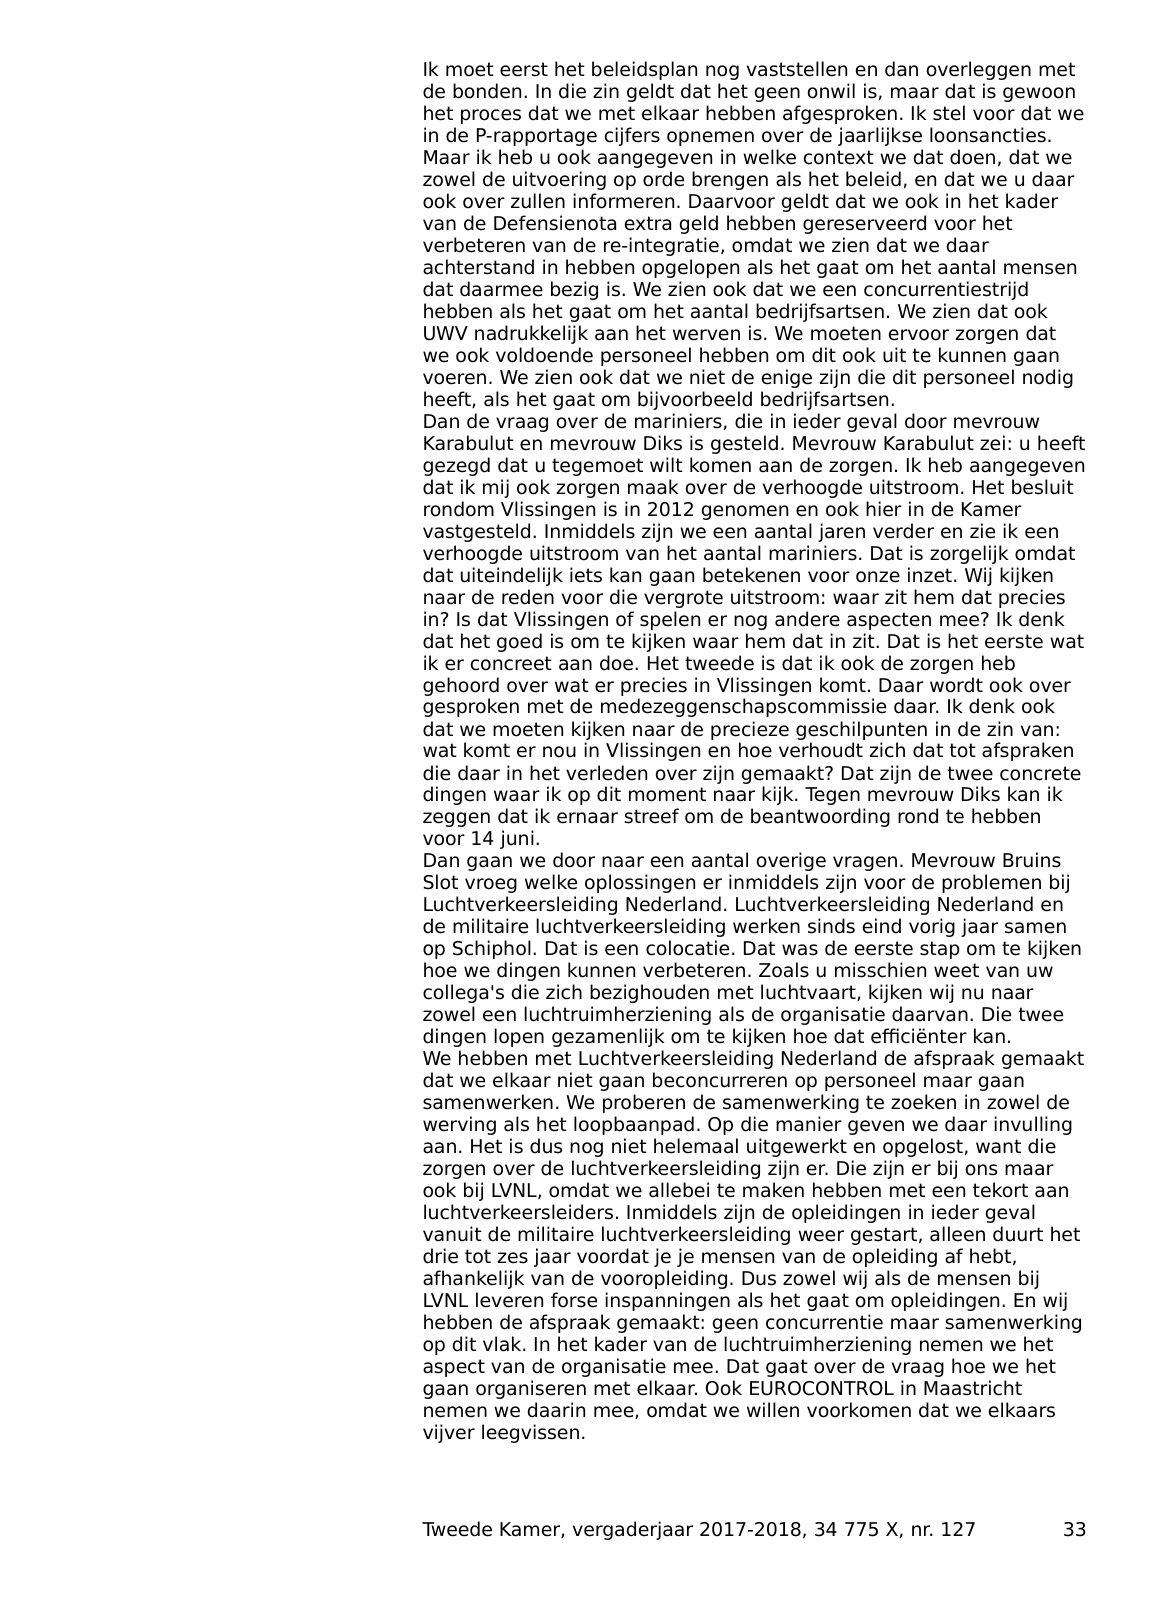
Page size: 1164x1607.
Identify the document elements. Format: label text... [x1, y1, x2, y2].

text Ik moet eerst het beleidsplan nog vaststellen en dan overleggen met de bonden. In die zin geldt dat het geen onwil is, maar dat is gewoon het proces dat we met elkaar hebben afgesproken. Ik stel voor dat we in de P-rapportage cijfers opnemen over de jaarlijkse loonsancties. Maar ik heb u ook aangegeven in welke context we dat doen, dat we zowel de uitvoering op orde brengen als het beleid, en dat we u daar ook over zullen informeren. Daarvoor geldt dat we ook in het kader van de Defensienota extra geld hebben gereserveerd voor het verbeteren van de re-integratie, omdat we zien dat we daar achterstand in hebben opgelopen als het gaat om het aantal mensen dat daarmee bezig is. We zien ook dat we een concurrentiestrijd hebben als het gaat om het aantal bedrijfsartsen. We zien dat ook UWV nadrukkelijk aan het werven is. We moeten ervoor zorgen dat we ook voldoende personeel hebben om dit ook uit te kunnen gaan voeren. We zien ook dat we niet de enige zijn die dit personeel nodig heeft, als het gaat om bijvoorbeeld bedrijfsartsen. [422, 59, 1087, 411]
text We hebben met Luchtverkeersleiding Nederland de afspraak gemaakt dat we elkaar niet gaan beconcurreren op personeel maar gaan samenwerken. We proberen de samenwerking te zoeken in zowel de werving als het loopbaanpad. Op die manier geven we daar invulling aan. Het is dus nog niet helemaal uitgewerkt en opgelost, want die zorgen over de luchtverkeersleiding zijn er. Die zijn er bij ons maar ook bij LVNL, omdat we allebei te maken hebben met een tekort aan luchtverkeersleiders. Inmiddels zijn de opleidingen in ieder geval vanuit de militaire luchtverkeersleiding weer gestart, alleen duurt het drie tot zes jaar voordat je je mensen van de opleiding af hebt, afhankelijk van de vooropleiding. Dus zowel wij als de mensen bij LVNL leveren forse inspanningen als het gaat om opleidingen. En wij hebben de afspraak gemaakt: geen concurrentie maar samenwerking op dit vlak. In het kader van de luchtruimherziening nemen we het aspect van de organisatie mee. Dat gaat over de vraag hoe we het gaan organiseren met elkaar. Ook EUROCONTROL in Maastricht nemen we daarin mee, omdat we willen voorkomen dat we elkaars vijver leegvissen. [422, 1048, 1087, 1444]
text Dan gaan we door naar een aantal overige vragen. Mevrouw Bruins Slot vroeg welke oplossingen er inmiddels zijn voor de problemen bij Luchtverkeersleiding Nederland. Luchtverkeersleiding Nederland en de militaire luchtverkeersleiding werken sinds eind vorig jaar samen op Schiphol. Dat is een colocatie. Dat was de eerste stap om te kijken hoe we dingen kunnen verbeteren. Zoals u misschien weet van uw collega's die zich bezighouden met luchtvaart, kijken wij nu naar zowel een luchtruimherziening als de organisatie daarvan. Die twee dingen lopen gezamenlijk om te kijken hoe dat efficiënter kan. [422, 850, 1087, 1048]
text Dan de vraag over de mariniers, die in ieder geval door mevrouw Karabulut en mevrouw Diks is gesteld. Mevrouw Karabulut zei: u heeft gezegd dat u tegemoet wilt komen aan de zorgen. Ik heb aangegeven dat ik mij ook zorgen maak over de verhoogde uitstroom. Het besluit rondom Vlissingen is in 2012 genomen en ook hier in de Kamer vastgesteld. Inmiddels zijn we een aantal jaren verder en zie ik een verhoogde uitstroom van het aantal mariniers. Dat is zorgelijk omdat dat uiteindelijk iets kan gaan betekenen voor onze inzet. Wij kijken naar de reden voor die vergrote uitstroom: waar zit hem dat precies in? Is dat Vlissingen of spelen er nog andere aspecten mee? Ik denk dat het goed is om te kijken waar hem dat in zit. Dat is het eerste wat ik er concreet aan doe. Het tweede is dat ik ook de zorgen heb gehoord over wat er precies in Vlissingen komt. Daar wordt ook over gesproken met de medezeggenschapscommissie daar. Ik denk ook dat we moeten kijken naar de precieze geschilpunten in de zin van: wat komt er nou in Vlissingen en hoe verhoudt zich dat tot afspraken die daar in het verleden over zijn gemaakt? Dat zijn de twee concrete dingen waar ik op dit moment naar kijk. Tegen mevrouw Diks kan ik zeggen dat ik ernaar streef om de beantwoording rond te hebben voor 14 juni. [422, 411, 1087, 850]
